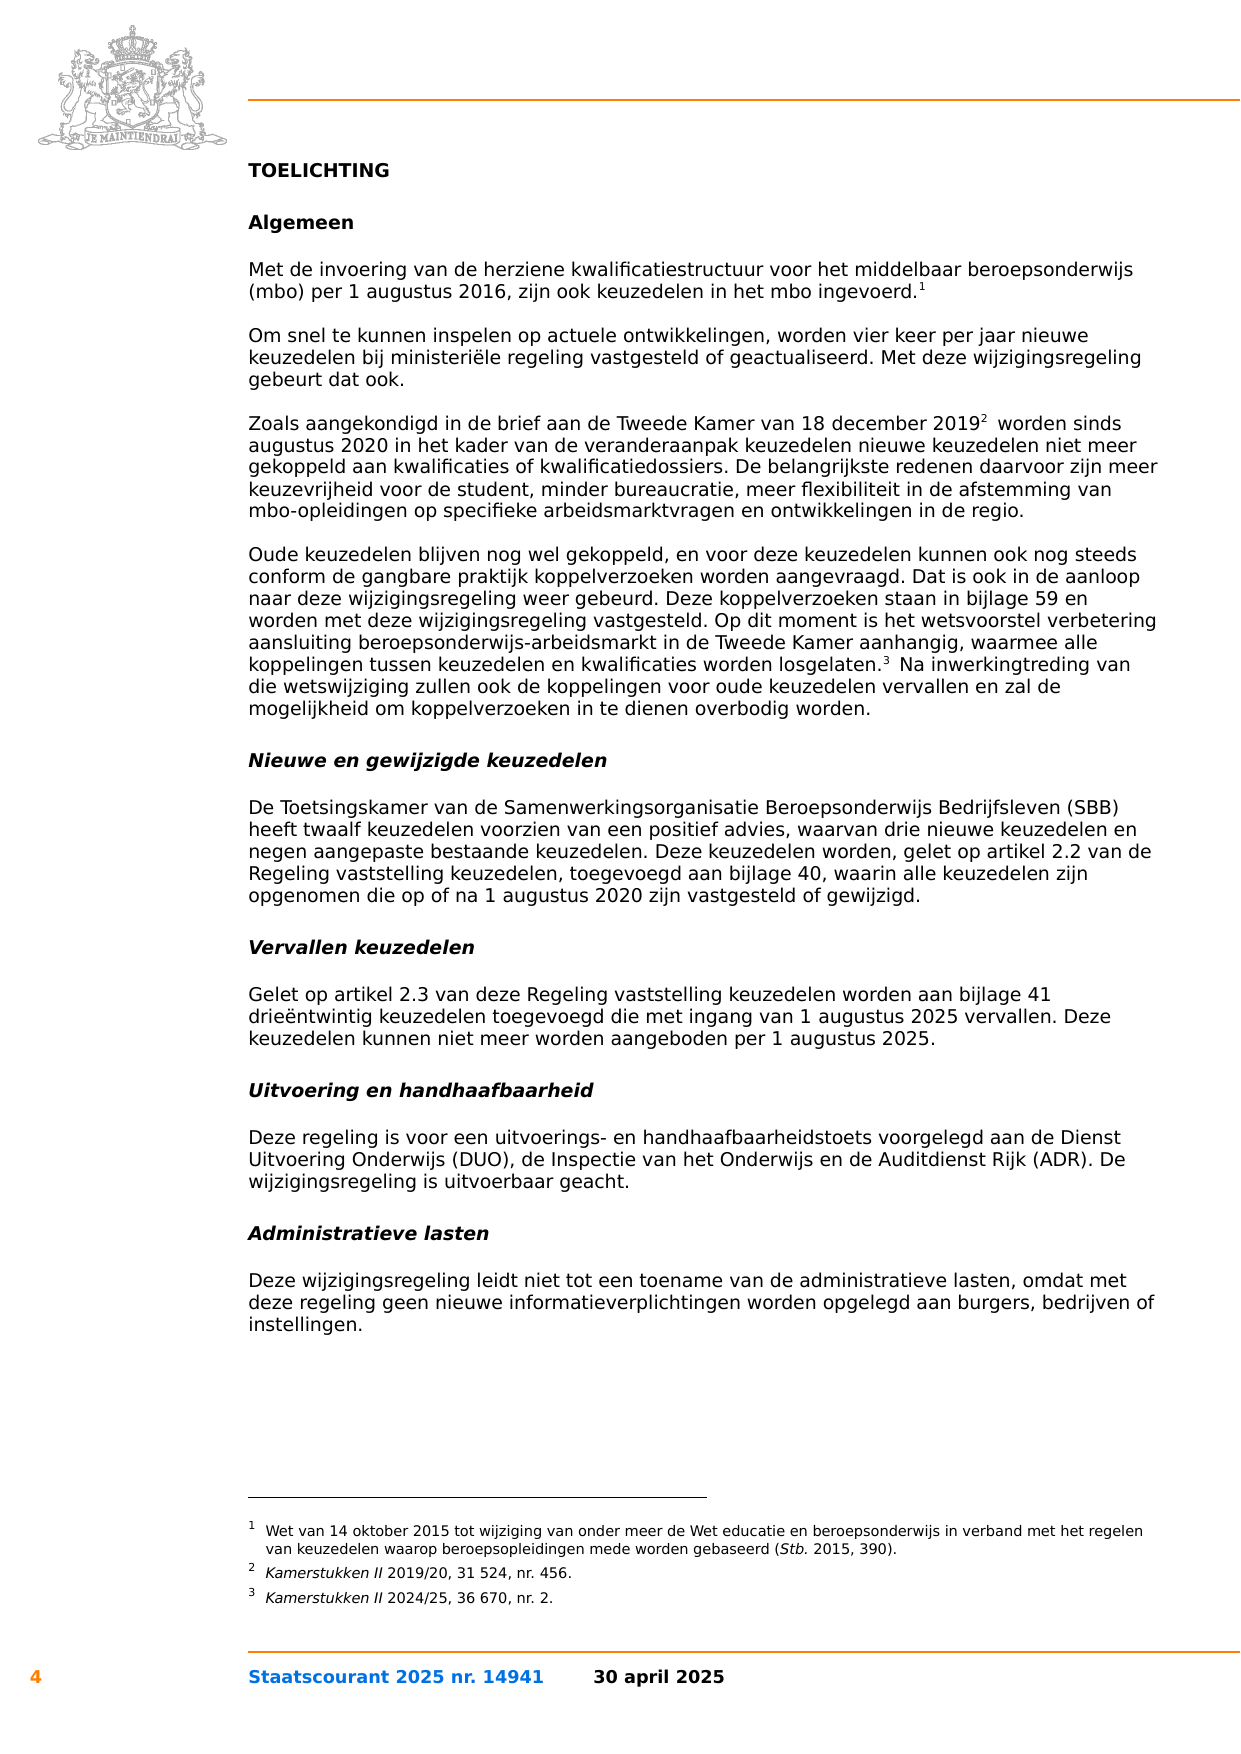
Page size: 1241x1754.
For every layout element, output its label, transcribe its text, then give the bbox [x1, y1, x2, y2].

subtitle Uitvoering en handhaafbaarheid [248, 1080, 1163, 1102]
subtitle Algemeen [248, 212, 1163, 234]
text Gelet op artikel 2.3 van deze Regeling vaststelling keuzedelen worden aan bijlage 41 drieëntwintig keuzedelen toegevoegd die met ingang van 1 augustus 2025 vervallen. Deze keuzedelen kunnen niet meer worden aangeboden per 1 augustus 2025. [248, 984, 1163, 1050]
text Om snel te kunnen inspelen op actuele ontwikkelingen, worden vier keer per jaar nieuwe keuzedelen bij ministeriële regeling vastgesteld of geactualiseerd. Met deze wijzigingsregeling gebeurt dat ook. [248, 325, 1163, 391]
text Met de invoering van de herziene kwalificatiestructuur voor het middelbaar beroepsonderwijs (mbo) per 1 augustus 2016, zijn ook keuzedelen in het mbo ingevoerd. [248, 259, 1163, 303]
text Oude keuzedelen blijven nog wel gekoppeld, en voor deze keuzedelen kunnen ook nog steeds conform de gangbare praktijk koppelverzoeken worden aangevraagd. Dat is ook in de aanloop naar deze wijzigingsregeling weer gebeurd. Deze koppelverzoeken staan in bijlage 59 en worden met deze wijzigingsregeling vastgesteld. Op dit moment is het wetsvoorstel verbetering aansluiting beroepsonderwijs-arbeidsmarkt in de Tweede Kamer aanhangig, waarmee alle koppelingen tussen keuzedelen en kwalificaties worden losgelaten. Na inwerkingtreding van die wetswijziging zullen ook de koppelingen voor oude keuzedelen vervallen en zal de mogelijkheid om koppelverzoeken in te dienen overbodig worden. [248, 544, 1163, 720]
picture [38, 25, 227, 150]
text Wet van 14 oktober 2015 tot wijziging van onder meer de Wet educatie en beroepsonderwijs in verband met het regelen van keuzedelen waarop beroepsopleidingen mede worden gebaseerd (Stb. 2015, 390). [248, 1519, 1163, 1558]
text Kamerstukken II 2024/25, 36 670, nr. 2. [248, 1586, 1163, 1608]
subtitle Vervallen keuzedelen [248, 937, 1163, 959]
text Kamerstukken II 2019/20, 31 524, nr. 456. [248, 1561, 1163, 1583]
subtitle TOELICHTING [248, 160, 1163, 182]
text Deze wijzigingsregeling leidt niet tot een toename van de administratieve lasten, omdat met deze regeling geen nieuwe informatieverplichtingen worden opgelegd aan burgers, bedrijven of instellingen. [248, 1270, 1163, 1336]
text Deze regeling is voor een uitvoerings- en handhaafbaarheidstoets voorgelegd aan de Dienst Uitvoering Onderwijs (DUO), de Inspectie van het Onderwijs en de Auditdienst Rijk (ADR). De wijzigingsregeling is uitvoerbaar geacht. [248, 1127, 1163, 1193]
text De Toetsingskamer van de Samenwerkingsorganisatie Beroepsonderwijs Bedrijfsleven (SBB) heeft twaalf keuzedelen voorzien van een positief advies, waarvan drie nieuwe keuzedelen en negen aangepaste bestaande keuzedelen. Deze keuzedelen worden, gelet op artikel 2.2 van de Regeling vaststelling keuzedelen, toegevoegd aan bijlage 40, waarin alle keuzedelen zijn opgenomen die op of na 1 augustus 2020 zijn vastgesteld of gewijzigd. [248, 797, 1163, 907]
text Zoals aangekondigd in de brief aan de Tweede Kamer van 18 december 2019 worden sinds augustus 2020 in het kader van de veranderaanpak keuzedelen nieuwe keuzedelen niet meer gekoppeld aan kwalificaties of kwalificatiedossiers. De belangrijkste redenen daarvoor zijn meer keuzevrijheid voor de student, minder bureaucratie, meer flexibiliteit in de afstemming van mbo-opleidingen op specifieke arbeidsmarktvragen en ontwikkelingen in de regio. [248, 412, 1163, 522]
subtitle Nieuwe en gewijzigde keuzedelen [248, 750, 1163, 772]
subtitle Administratieve lasten [248, 1223, 1163, 1245]
